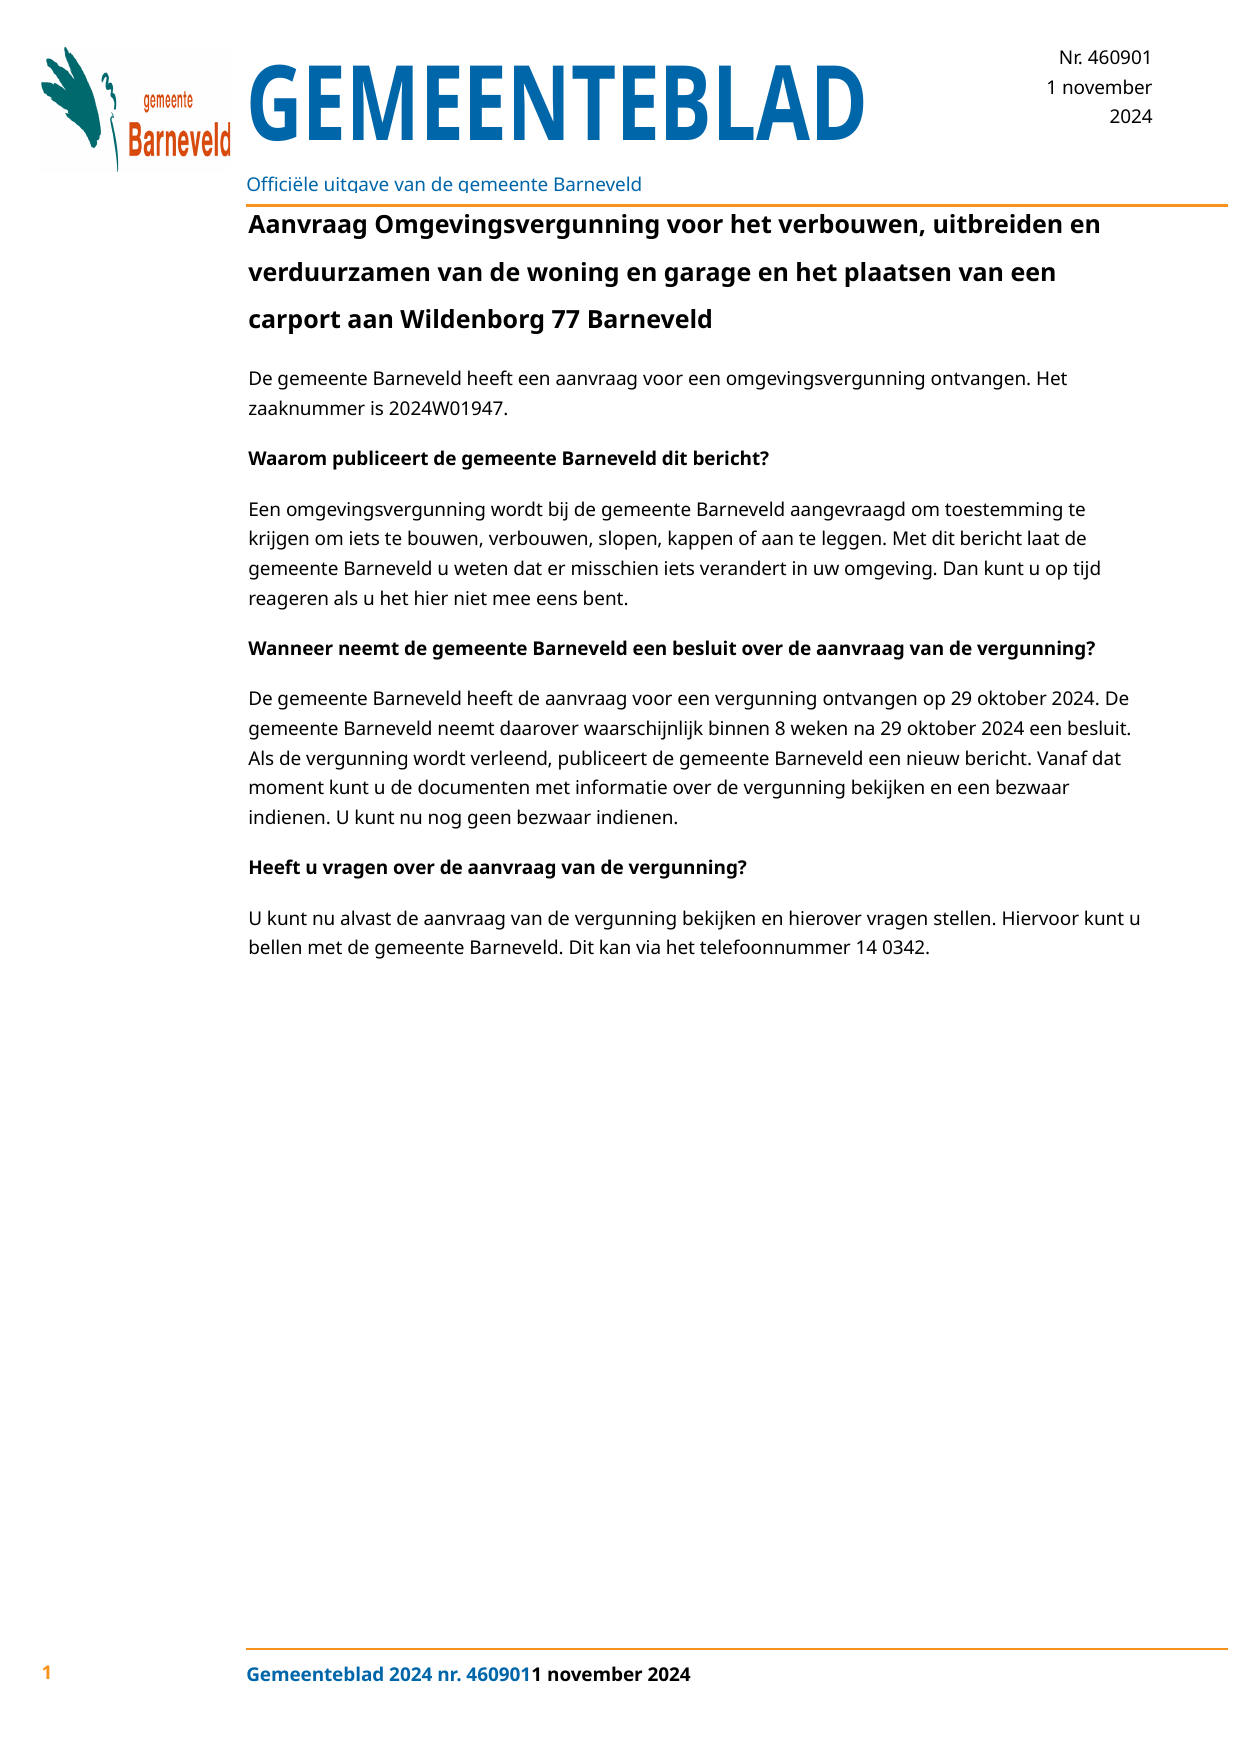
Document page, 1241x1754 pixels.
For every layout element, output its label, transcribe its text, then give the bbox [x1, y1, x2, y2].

text Een omgevingsvergunning wordt bij de gemeente Barneveld aangevraagd om toestemming te krijgen om iets te bouwen, verbouwen, slopen, kappen of aan te leggen. Met dit bericht laat de gemeente Barneveld u weten dat er misschien iets verandert in uw omgeving. Dan kunt u op tijd reageren als u het hier niet mee eens bent. [248, 496, 1152, 610]
text Waarom publiceert de gemeente Barneveld dit bericht? [248, 446, 1152, 471]
text Aanvraag Omgevingsvergunning voor het verbouwen, uitbreiden en verduurzamen van de woning en garage en het plaatsen van een carport aan Wildenborg 77 Barneveld [248, 207, 1152, 336]
text De gemeente Barneveld heeft de aanvraag voor een vergunning ontvangen op 29 oktober 2024. De gemeente Barneveld neemt daarover waarschijnlijk binnen 8 weken na 29 oktober 2024 een besluit. Als de vergunning wordt verleend, publiceert de gemeente Barneveld een nieuw bericht. Vanaf dat moment kunt u de documenten met informatie over de vergunning bekijken en een bezwaar indienen. U kunt nu nog geen bezwaar indienen. [248, 686, 1152, 829]
text Wanneer neemt de gemeente Barneveld een besluit over de aanvraag van de vergunning? [248, 635, 1152, 661]
picture [41, 47, 231, 172]
text U kunt nu alvast de aanvraag van de vergunning bekijken en hierover vragen stellen. Hiervoor kunt u bellen met de gemeente Barneveld. Dit kan via het telefoonnummer 14 0342. [248, 905, 1152, 960]
text De gemeente Barneveld heeft een aanvraag voor een omgevingsvergunning ontvangen. Het zaaknummer is 2024W01947. [248, 366, 1152, 421]
text Heeft u vragen over de aanvraag van de vergunning? [248, 854, 1152, 880]
